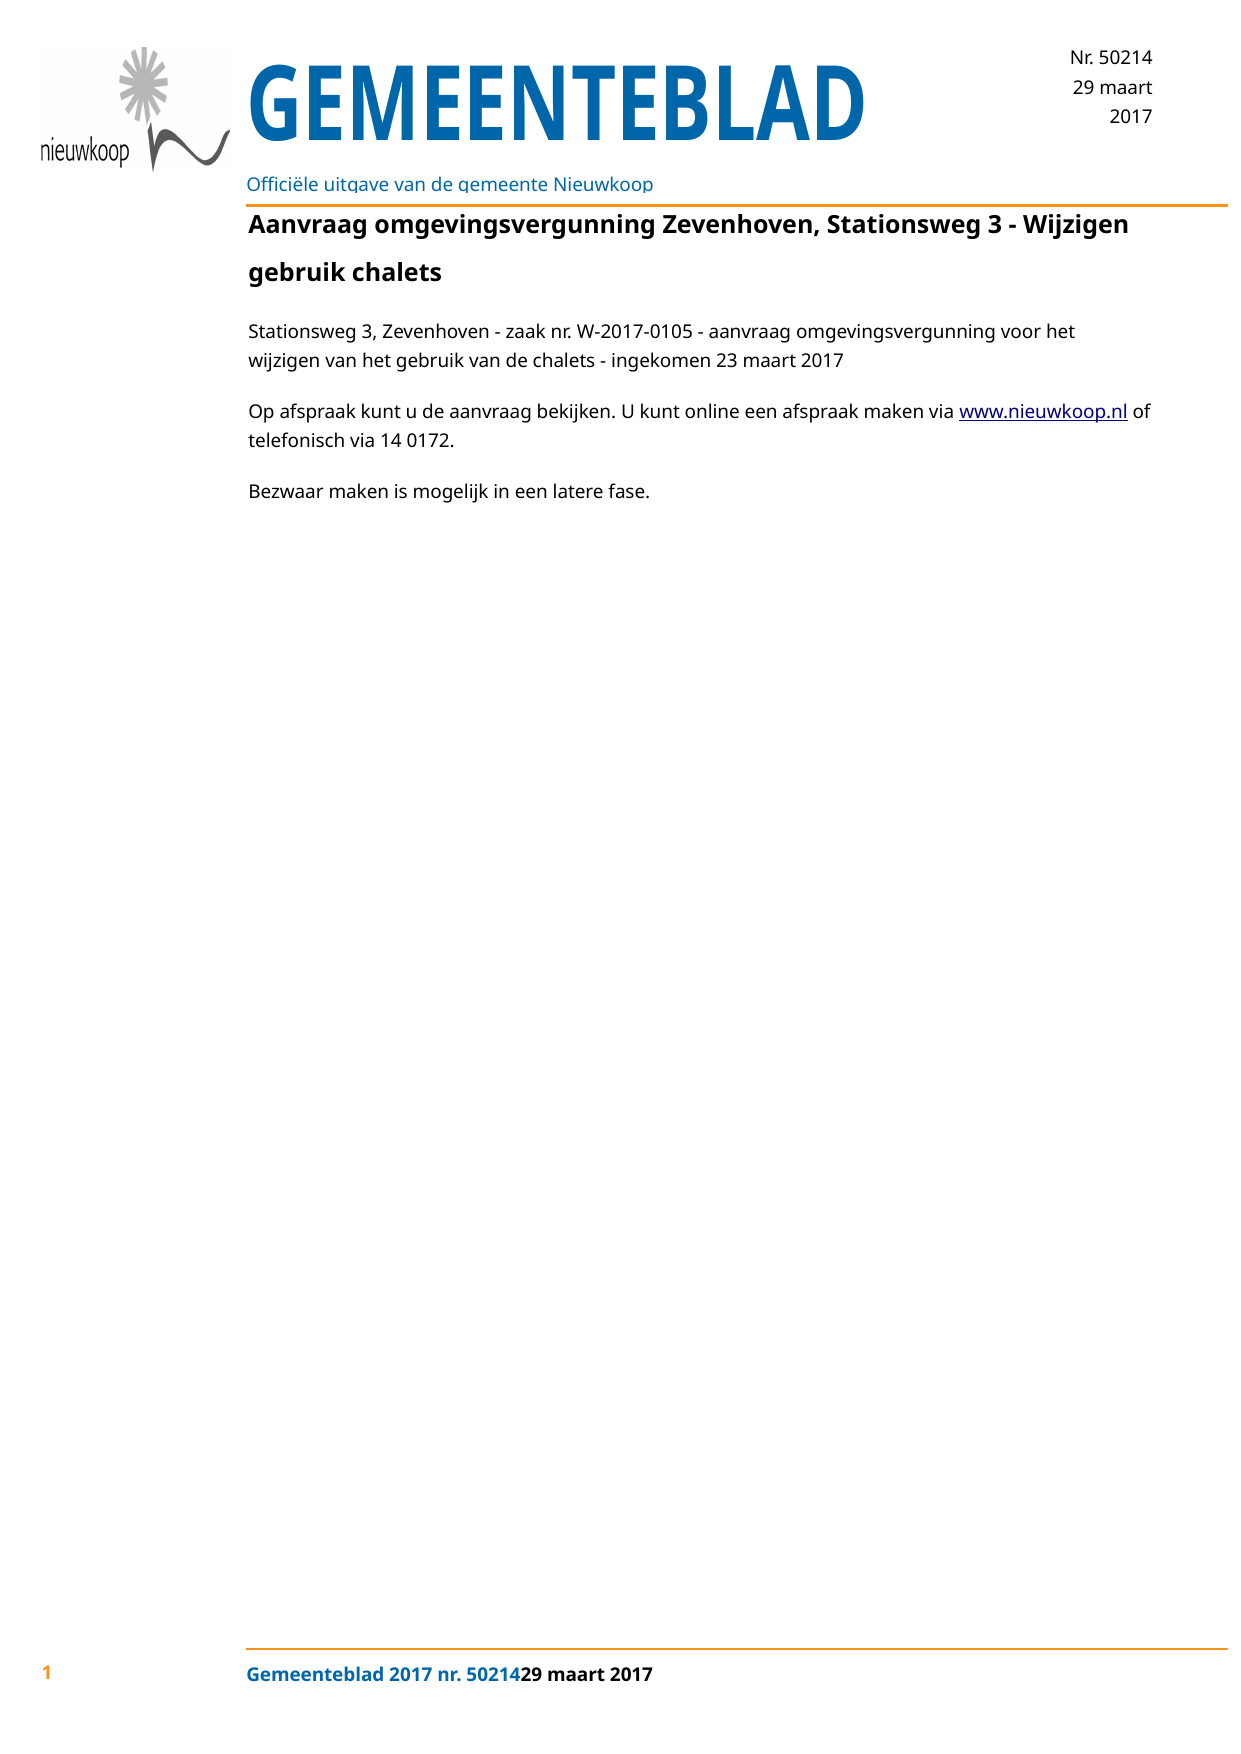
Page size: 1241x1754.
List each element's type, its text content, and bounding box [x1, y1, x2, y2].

text Bezwaar maken is mogelijk in een latere fase. [248, 478, 1152, 504]
text Op afspraak kunt u de aanvraag bekijken. U kunt online een afspraak maken via www.nieuwkoop.nl of telefonisch via 14 0172. [248, 398, 1152, 453]
picture [41, 47, 231, 172]
text Stationsweg 3, Zevenhoven - zaak nr. W-2017-0105 - aanvraag omgevingsvergunning voor het wijzigen van het gebruik van de chalets - ingekomen 23 maart 2017 [248, 318, 1152, 373]
text Aanvraag omgevingsvergunning Zevenhoven, Stationsweg 3 - Wijzigen gebruik chalets [248, 207, 1152, 288]
